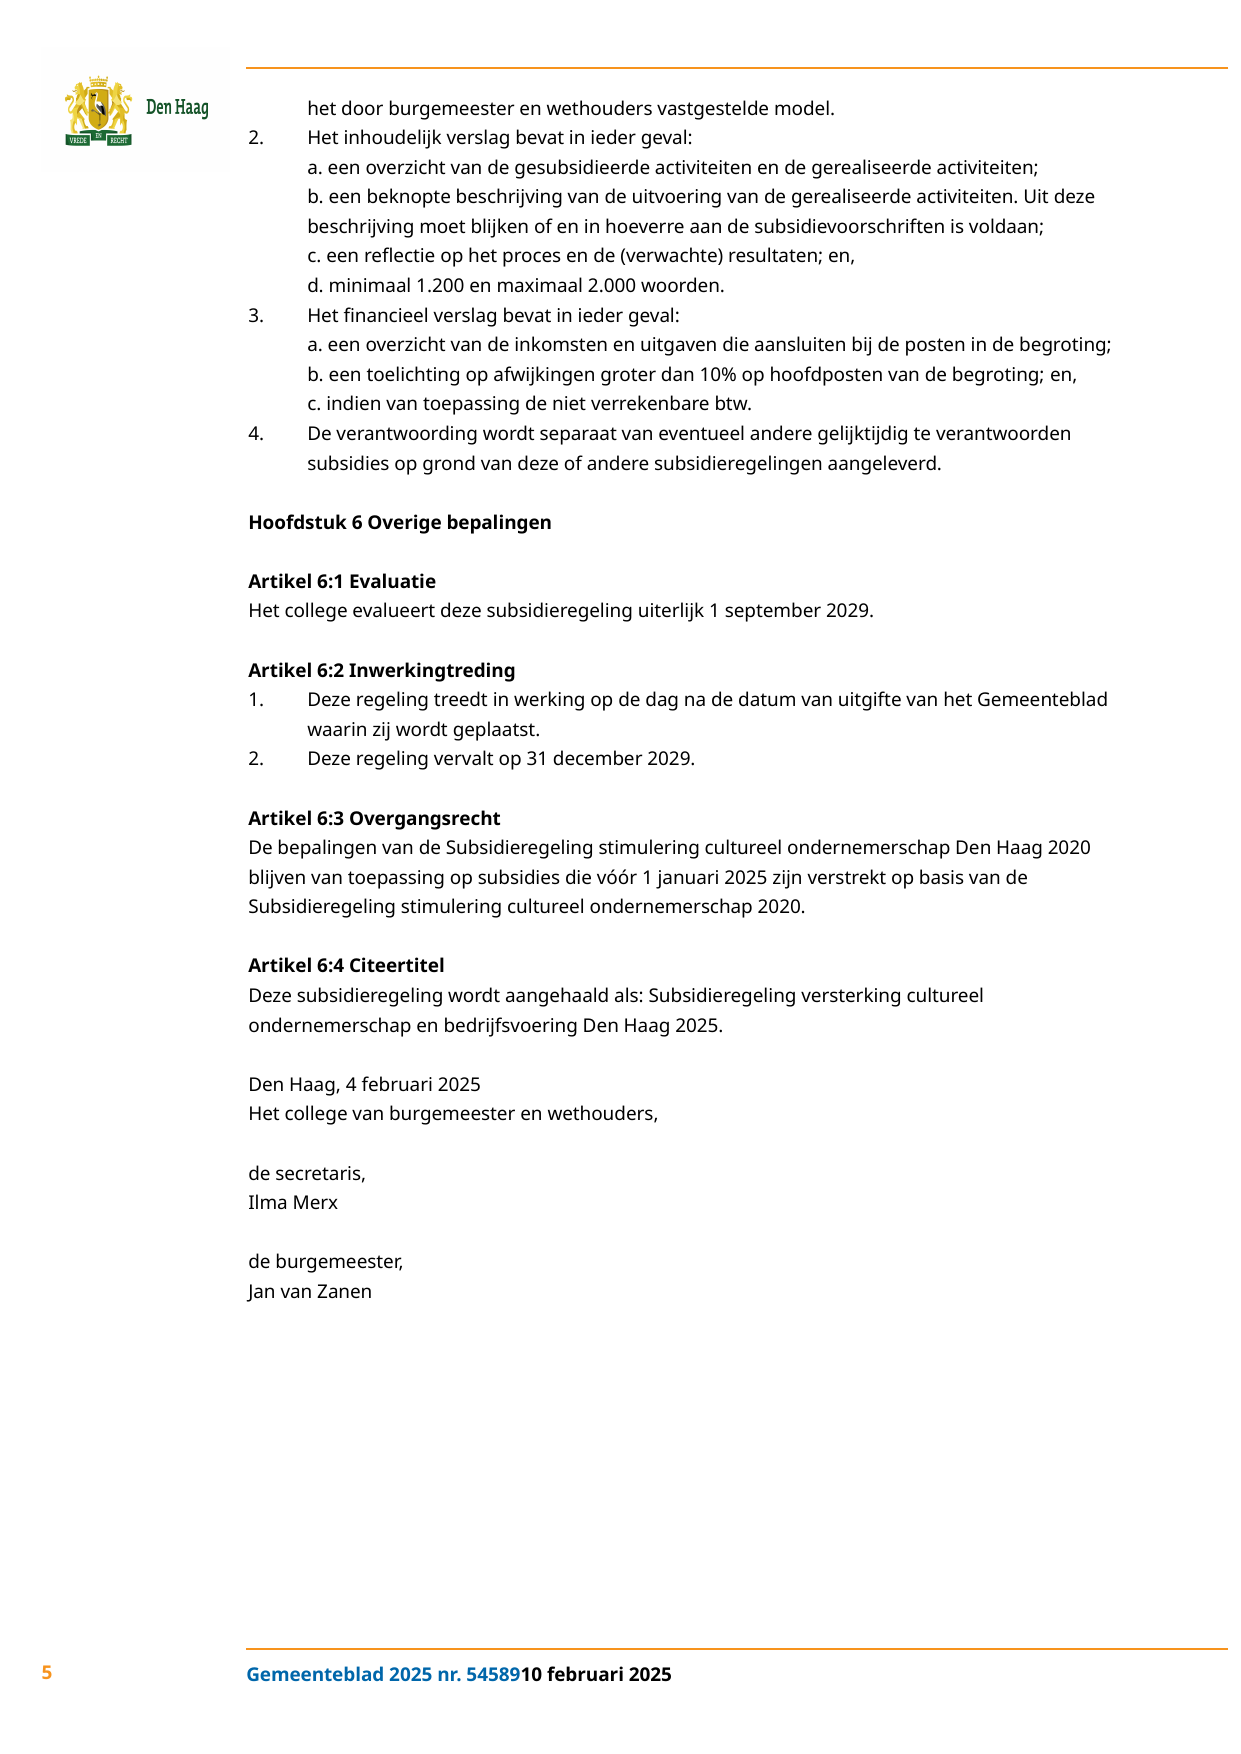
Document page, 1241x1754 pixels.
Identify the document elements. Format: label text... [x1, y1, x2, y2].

list a. een overzicht van de gesubsidieerde activiteiten en de gerealiseerde activiteiten; [248, 154, 1152, 180]
list het door burgemeester en wethouders vastgestelde model. [248, 95, 1152, 121]
list c. indien van toepassing de niet verrekenbare btw. [248, 391, 1152, 416]
text Artikel 6:1 Evaluatie [248, 568, 1152, 594]
text Jan van Zanen [248, 1278, 1152, 1304]
text Den Haag, 4 februari 2025 [248, 1071, 1152, 1097]
list b. een toelichting op afwijkingen groter dan 10% op hoofdposten van de begroting; en, [248, 361, 1152, 387]
text Het college evalueert deze subsidieregeling uiterlijk 1 september 2029. [248, 598, 1152, 623]
list Het financieel verslag bevat in ieder geval: [248, 302, 1152, 328]
text Ilma Merx [248, 1189, 1152, 1215]
list a. een overzicht van de inkomsten en uitgaven die aansluiten bij de posten in de begroting; [248, 331, 1152, 357]
text Deze subsidieregeling wordt aangehaald als: Subsidieregeling versterking cultureel ondernemerschap en bedrijfsvoering Den Haag 2025. [248, 982, 1152, 1038]
text de burgemeester, [248, 1248, 1152, 1274]
list Het inhoudelijk verslag bevat in ieder geval: [248, 124, 1152, 150]
text Artikel 6:3 Overgangsrecht [248, 805, 1152, 831]
text de secretaris, [248, 1160, 1152, 1186]
text Het college van burgemeester en wethouders, [248, 1101, 1152, 1126]
picture [41, 47, 231, 172]
list De verantwoording wordt separaat van eventueel andere gelijktijdig te verantwoorden subsidies op grond van deze of andere subsidieregelingen aangeleverd. [248, 420, 1152, 476]
text Artikel 6:4 Citeertitel [248, 953, 1152, 978]
list b. een beknopte beschrijving van de uitvoering van de gerealiseerde activiteiten. Uit deze beschrijving moet blijken of en in hoeverre aan de subsidievoorschriften is voldaan; [248, 183, 1152, 239]
list Deze regeling vervalt op 31 december 2029. [248, 746, 1152, 771]
list d. minimaal 1.200 en maximaal 2.000 woorden. [248, 272, 1152, 298]
text Artikel 6:2 Inwerkingtreding [248, 657, 1152, 683]
list Deze regeling treedt in werking op de dag na de datum van uitgifte van het Gemeenteblad waarin zij wordt geplaatst. [248, 686, 1152, 742]
text Hoofdstuk 6 Overige bepalingen [248, 509, 1152, 535]
list c. een reflectie op het proces en de (verwachte) resultaten; en, [248, 243, 1152, 268]
text De bepalingen van de Subsidieregeling stimulering cultureel ondernemerschap Den Haag 2020 blijven van toepassing op subsidies die vóór 1 januari 2025 zijn verstrekt op basis van de Subsidieregeling stimulering cultureel ondernemerschap 2020. [248, 834, 1152, 919]
